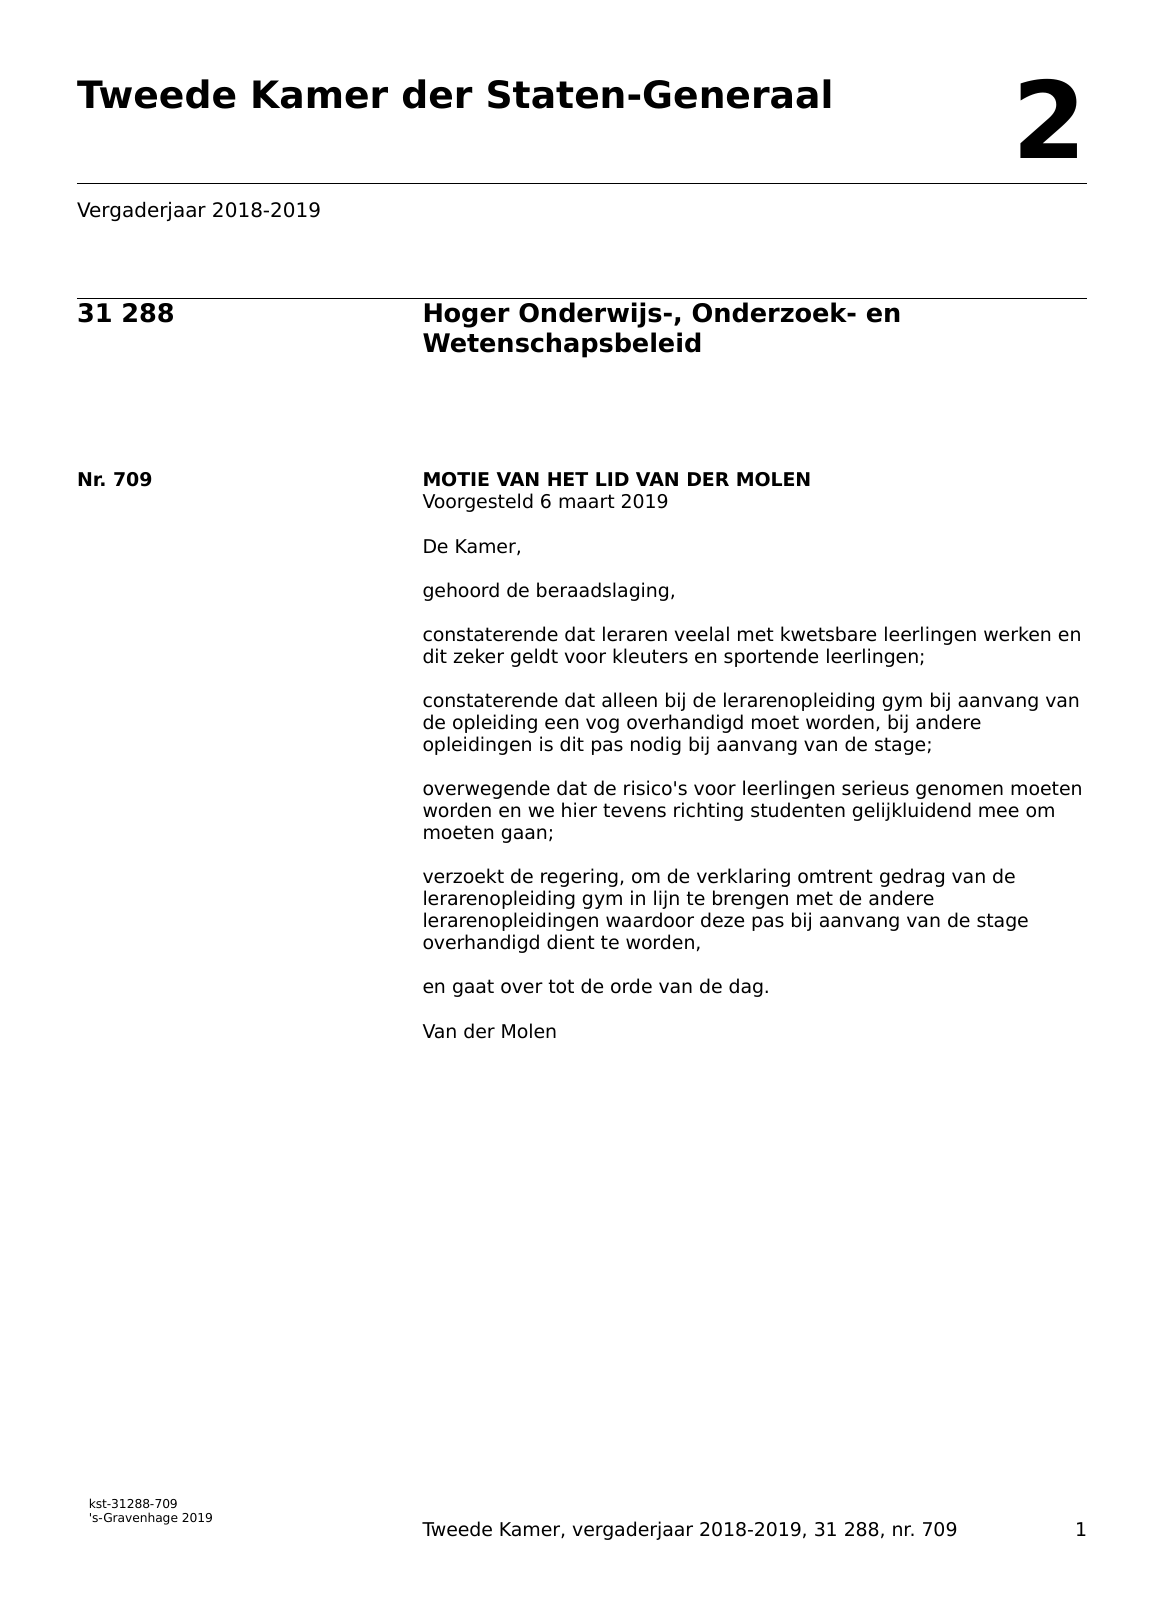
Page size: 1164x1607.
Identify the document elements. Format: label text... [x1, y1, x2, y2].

table_header Tweede Kamer der Staten-Generaal [77, 59, 886, 183]
text constaterende dat alleen bij de lerarenopleiding gym bij aanvang van de opleiding een vog overhandigd moet worden, bij andere opleidingen is dit pas nodig bij aanvang van de stage; [422, 690, 1087, 756]
text verzoekt de regering, om de verklaring omtrent gedrag van de lerarenopleiding gym in lijn te brengen met de andere lerarenopleidingen waardoor deze pas bij aanvang van de stage overhandigd dient te worden, [422, 866, 1087, 954]
text overwegende dat de risico's voor leerlingen serieus genomen moeten worden en we hier tevens richting studenten gelijkluidend mee om moeten gaan; [422, 778, 1087, 844]
table_cell Vergaderjaar 2018-2019 [77, 184, 1087, 298]
table_header 2 [886, 59, 1087, 183]
subtitle 31 288 Hoger Onderwijs-, Onderzoek- en Wetenschapsbeleid [77, 299, 1087, 358]
text kst-31288-709 [88, 1497, 323, 1511]
text constaterende dat leraren veelal met kwetsbare leerlingen werken en dit zeker geldt voor kleuters en sportende leerlingen; [422, 624, 1087, 668]
text Van der Molen [422, 1021, 1087, 1042]
text 's-Gravenhage 2019 [88, 1511, 323, 1525]
text en gaat over tot de orde van de dag. [422, 976, 1087, 998]
subtitle Nr. 709 MOTIE VAN HET LID VAN DER MOLEN [77, 469, 1087, 491]
text gehoord de beraadslaging, [422, 580, 1087, 602]
text De Kamer, [422, 536, 1087, 557]
text Voorgesteld 6 maart 2019 [422, 491, 1087, 513]
